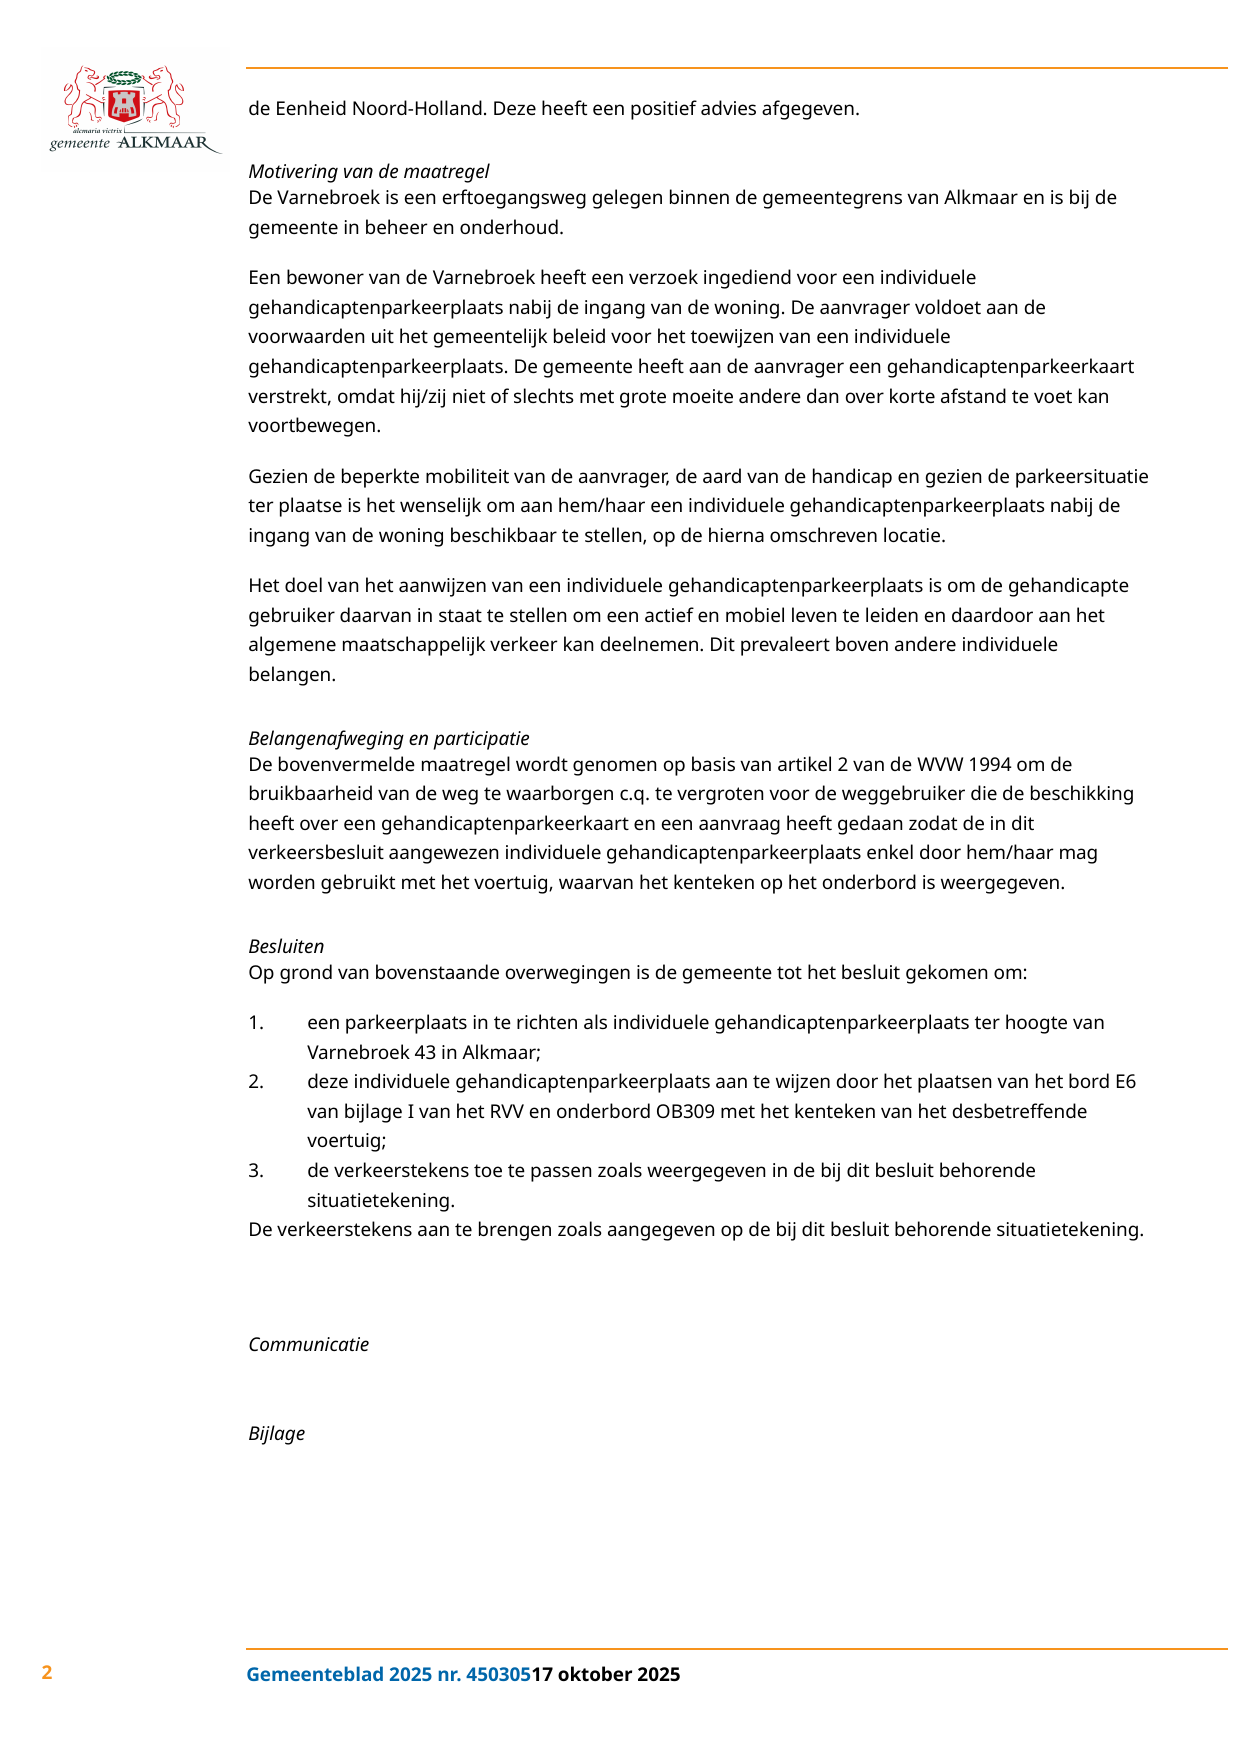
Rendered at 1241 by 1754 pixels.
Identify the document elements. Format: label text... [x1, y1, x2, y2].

text Besluiten [248, 933, 1152, 959]
text Bijlage [248, 1420, 1152, 1446]
text de Eenheid Noord-Holland. Deze heeft een positief advies afgegeven. [248, 95, 1152, 121]
text De verkeerstekens aan te brengen zoals aangegeven op de bij dit besluit behorende situatietekening. [248, 1216, 1152, 1242]
text De bovenvermelde maatregel wordt genomen op basis van artikel 2 van de WVW 1994 om de bruikbaarheid van de weg te waarborgen c.q. te vergroten voor de weggebruiker die de beschikking heeft over een gehandicaptenparkeerkaart en een aanvraag heeft gedaan zodat de in dit verkeersbesluit aangewezen individuele gehandicaptenparkeerplaats enkel door hem/haar mag worden gebruikt met het voertuig, waarvan het kenteken op het onderbord is weergegeven. [248, 751, 1152, 895]
text De Varnebroek is een erftoegangsweg gelegen binnen de gemeentegrens van Alkmaar en is bij de gemeente in beheer en onderhoud. [248, 184, 1152, 240]
list een parkeerplaats in te richten als individuele gehandicaptenparkeerplaats ter hoogte van Varnebroek 43 in Alkmaar; [248, 1009, 1152, 1064]
text Gezien de beperkte mobiliteit van de aanvrager, de aard van de handicap en gezien de parkeersituatie ter plaatse is het wenselijk om aan hem/haar een individuele gehandicaptenparkeerplaats nabij de ingang van de woning beschikbaar te stellen, op de hierna omschreven locatie. [248, 463, 1152, 548]
text Motivering van de maatregel [248, 159, 1152, 184]
list de verkeerstekens toe te passen zoals weergegeven in de bij dit besluit behorende situatietekening. [248, 1157, 1152, 1212]
list deze individuele gehandicaptenparkeerplaats aan te wijzen door het plaatsen van het bord E6 van bijlage I van het RVV en onderbord OB309 met het kenteken van het desbetreffende voertuig; [248, 1068, 1152, 1153]
text Een bewoner van de Varnebroek heeft een verzoek ingediend voor een individuele gehandicaptenparkeerplaats nabij de ingang van de woning. De aanvrager voldoet aan de voorwaarden uit het gemeentelijk beleid voor het toewijzen van een individuele gehandicaptenparkeerplaats. De gemeente heeft aan de aanvrager een gehandicaptenparkeerkaart verstrekt, omdat hij/zij niet of slechts met grote moeite andere dan over korte afstand te voet kan voortbewegen. [248, 264, 1152, 438]
picture [41, 47, 231, 172]
text Belangenafweging en participatie [248, 725, 1152, 751]
text Op grond van bovenstaande overwegingen is de gemeente tot het besluit gekomen om: [248, 959, 1152, 984]
text Het doel van het aanwijzen van een individuele gehandicaptenparkeerplaats is om de gehandicapte gebruiker daarvan in staat te stellen om een actief en mobiel leven te leiden en daardoor aan het algemene maatschappelijk verkeer kan deelnemen. Dit prevaleert boven andere individuele belangen. [248, 572, 1152, 687]
text Communicatie [248, 1331, 1152, 1356]
